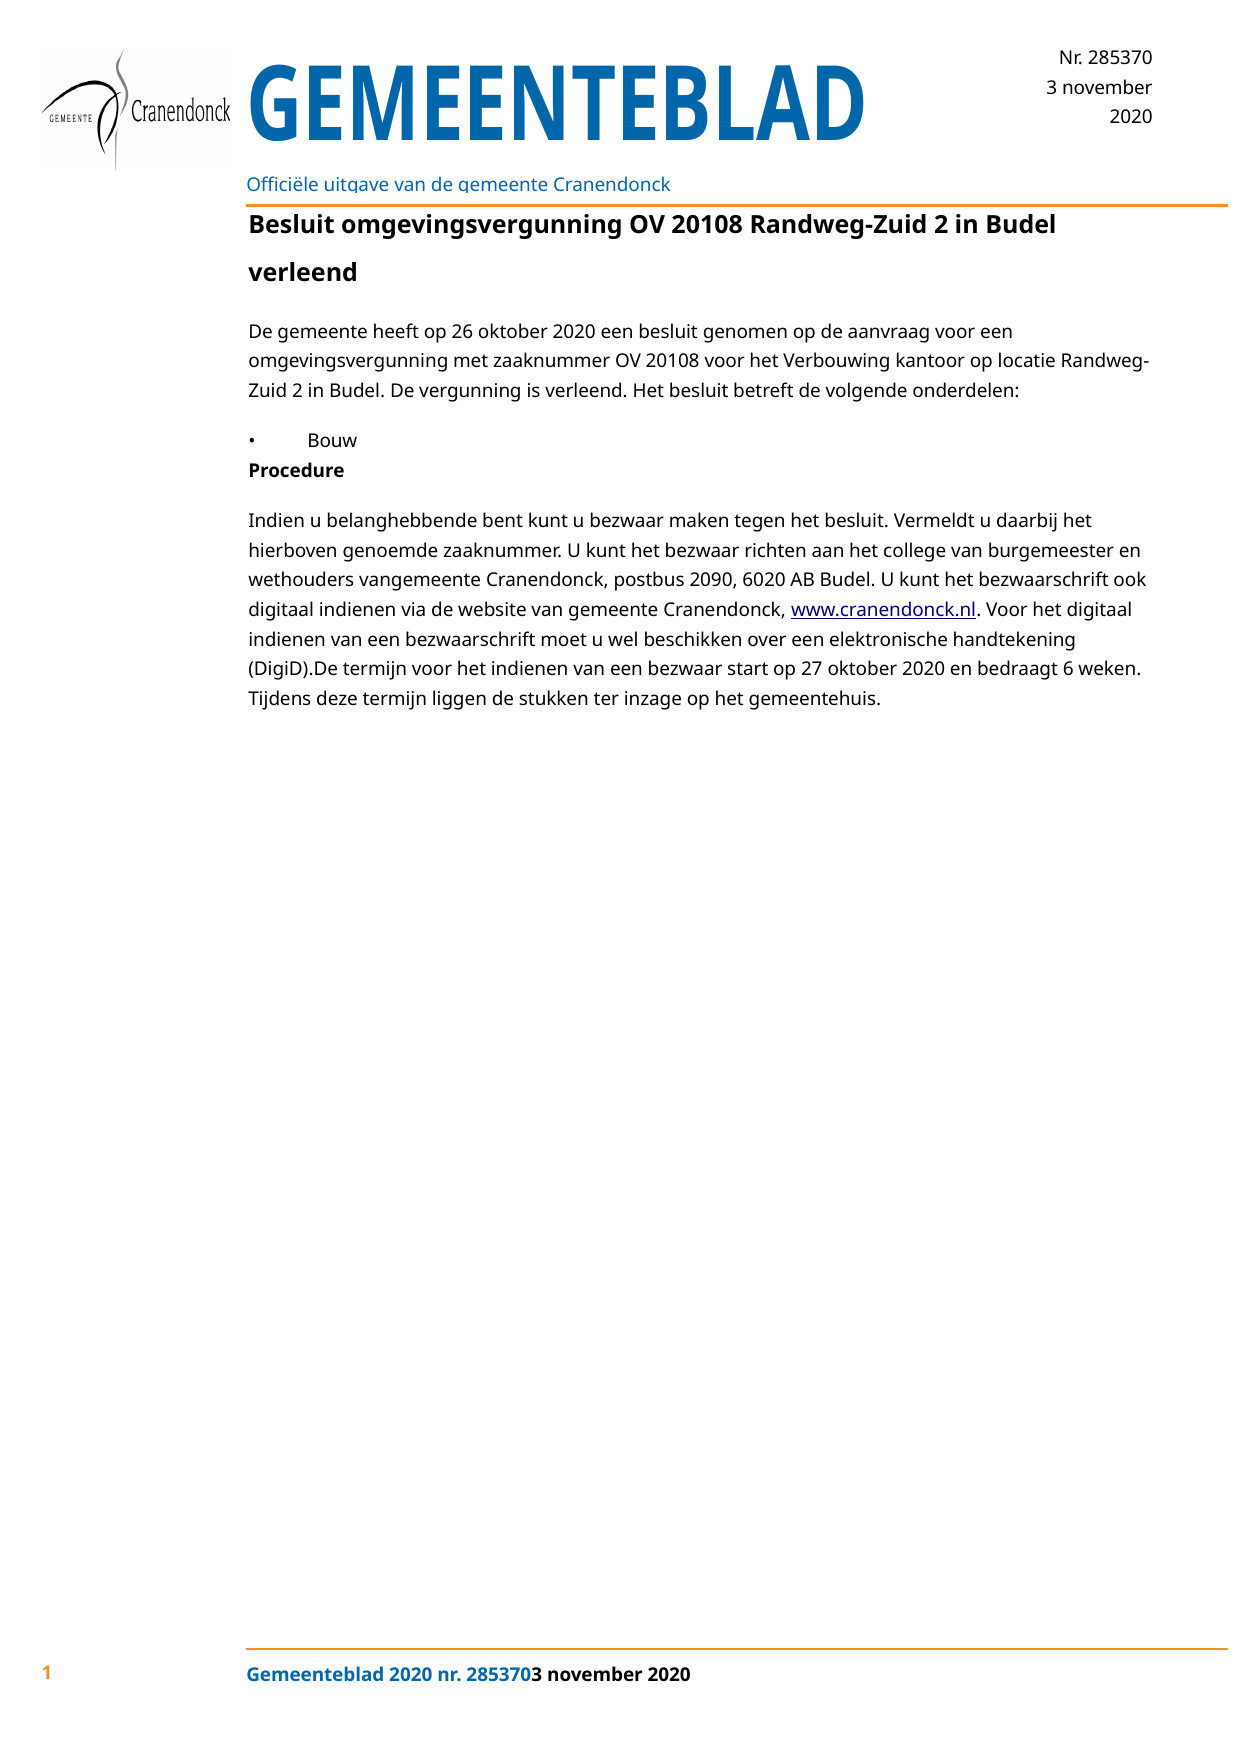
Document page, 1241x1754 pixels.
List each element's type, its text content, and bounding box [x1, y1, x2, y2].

picture [41, 47, 231, 172]
text Indien u belanghebbende bent kunt u bezwaar maken tegen het besluit. Vermeldt u daarbij het hierboven genoemde zaaknummer. U kunt het bezwaar richten aan het college van burgemeester en wethouders vangemeente Cranendonck, postbus 2090, 6020 AB Budel. U kunt het bezwaarschrift ook digitaal indienen via de website van gemeente Cranendonck, www.cranendonck.nl. Voor het digitaal indienen van een bezwaarschrift moet u wel beschikken over een elektronische handtekening (DigiD).De termijn voor het indienen van een bezwaar start op 27 oktober 2020 en bedraagt 6 weken. Tijdens deze termijn liggen de stukken ter inzage op het gemeentehuis. [248, 507, 1152, 711]
text Procedure [248, 457, 1152, 483]
text Besluit omgevingsvergunning OV 20108 Randweg-Zuid 2 in Budel verleend [248, 207, 1152, 288]
list Bouw [248, 427, 1152, 453]
text De gemeente heeft op 26 oktober 2020 een besluit genomen op de aanvraag voor een omgevingsvergunning met zaaknummer OV 20108 voor het Verbouwing kantoor op locatie Randweg-Zuid 2 in Budel. De vergunning is verleend. Het besluit betreft de volgende onderdelen: [248, 318, 1152, 403]
